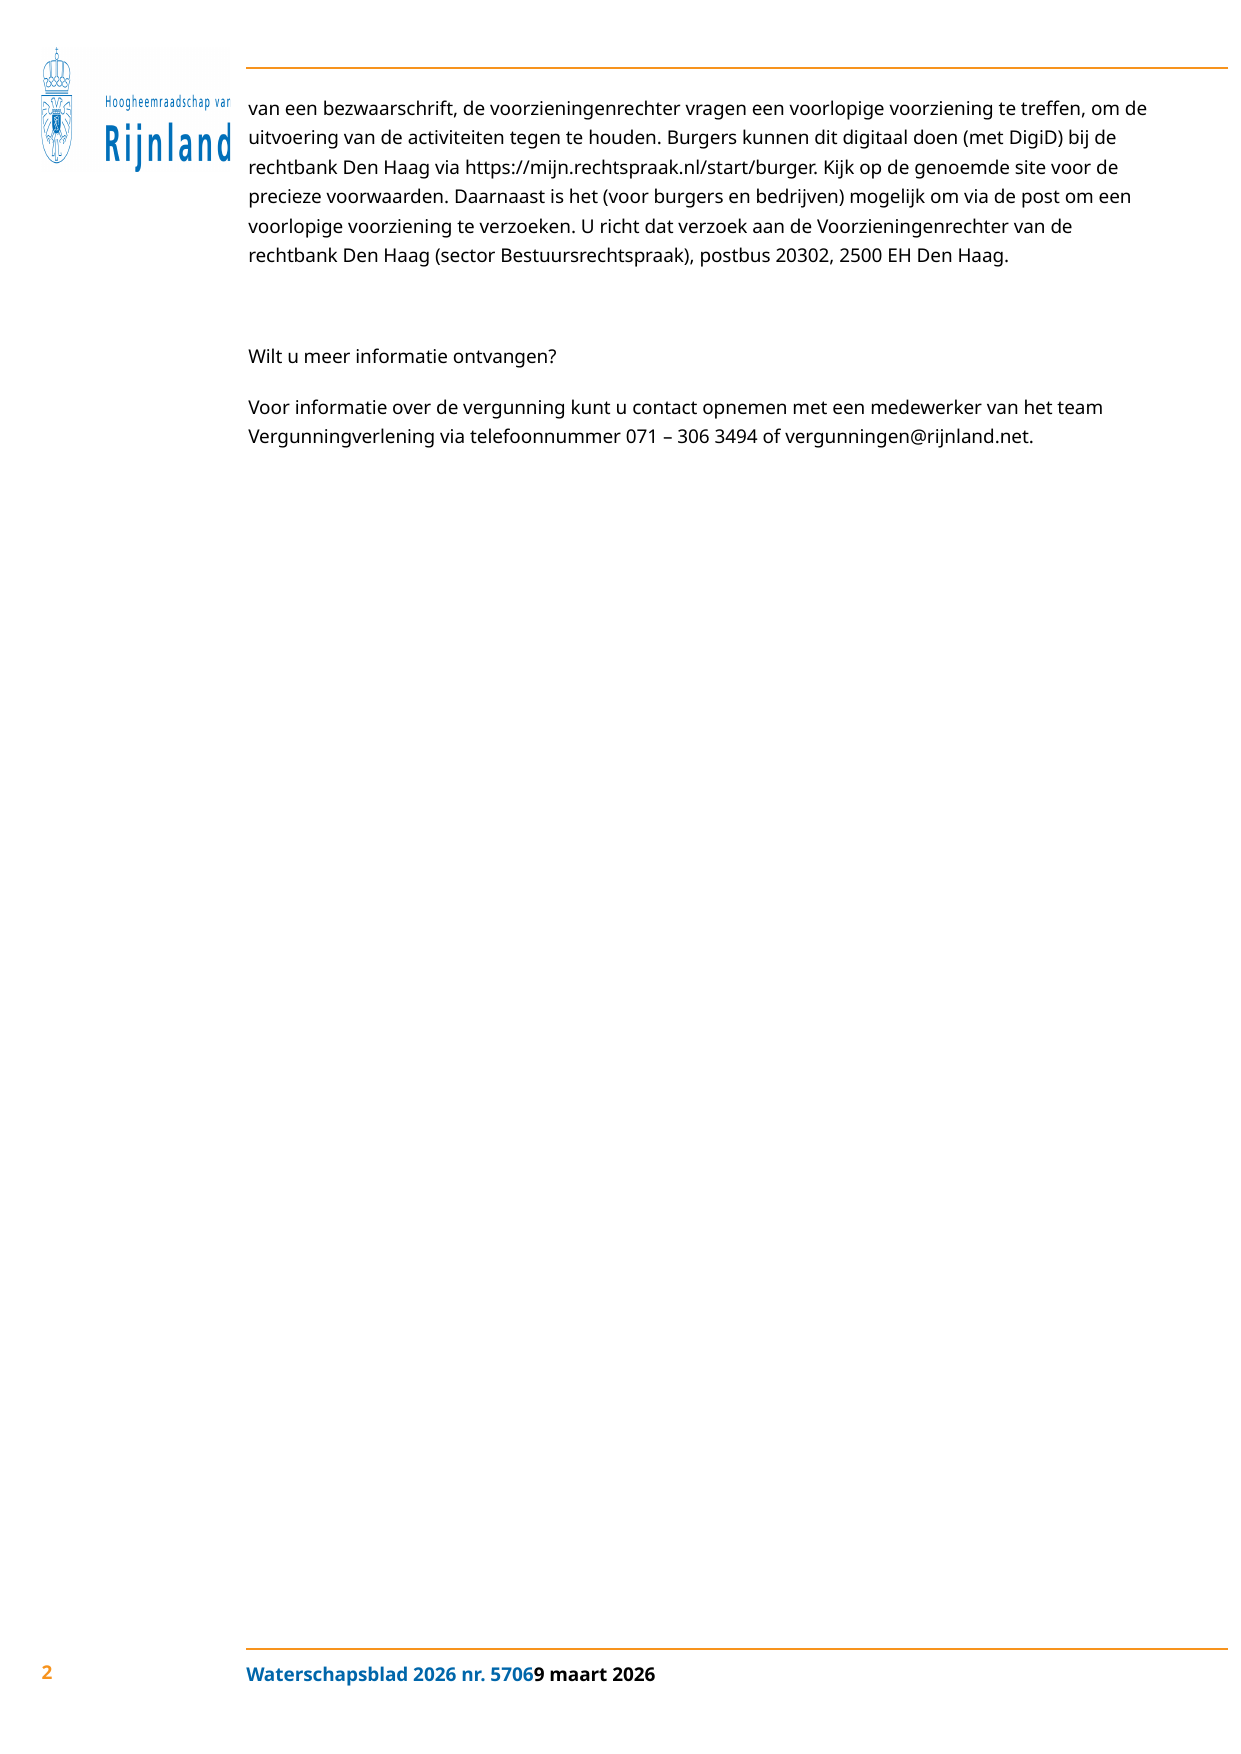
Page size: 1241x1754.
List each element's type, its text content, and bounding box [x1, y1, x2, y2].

picture [41, 47, 231, 172]
text Voor informatie over de vergunning kunt u contact opnemen met een medewerker van het team Vergunningverlening via telefoonnummer 071 – 306 3494 of vergunningen@rijnland.net. [248, 394, 1152, 449]
text van een bezwaarschrift, de voorzieningenrechter vragen een voorlopige voorziening te treffen, om de uitvoering van de activiteiten tegen te houden. Burgers kunnen dit digitaal doen (met DigiD) bij de rechtbank Den Haag via https://mijn.rechtspraak.nl/start/burger. Kijk op de genoemde site voor de precieze voorwaarden. Daarnaast is het (voor burgers en bedrijven) mogelijk om via de post om een voorlopige voorziening te verzoeken. U richt dat verzoek aan de Voorzieningenrechter van de rechtbank Den Haag (sector Bestuursrechtspraak), postbus 20302, 2500 EH Den Haag. [248, 95, 1152, 268]
text Wilt u meer informatie ontvangen? [248, 343, 1152, 369]
